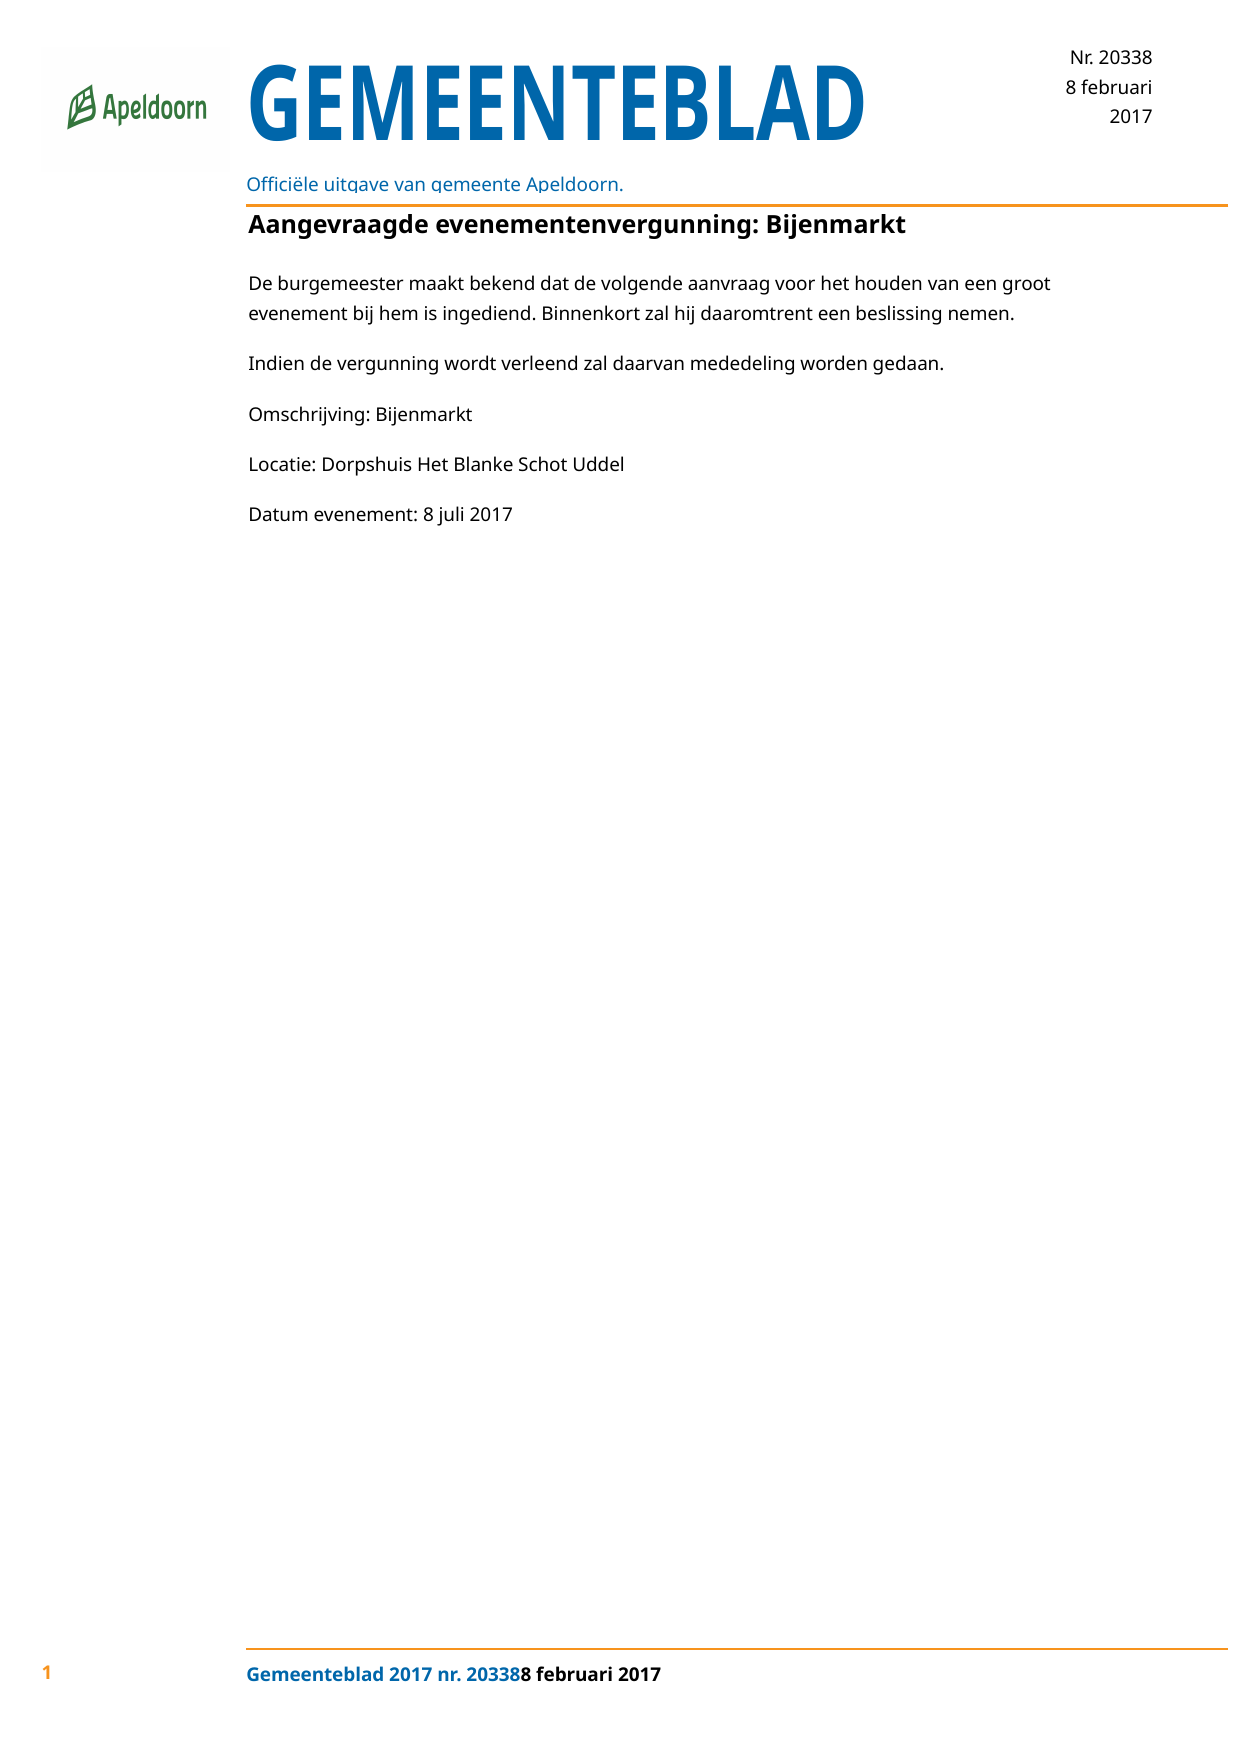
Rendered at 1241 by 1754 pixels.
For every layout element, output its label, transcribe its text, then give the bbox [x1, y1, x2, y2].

text De burgemeester maakt bekend dat de volgende aanvraag voor het houden van een groot evenement bij hem is ingediend. Binnenkort zal hij daaromtrent een beslissing nemen. [248, 270, 1152, 326]
text Omschrijving: Bijenmarkt [248, 401, 1152, 426]
text Datum evenement: 8 juli 2017 [248, 502, 1152, 527]
text Indien de vergunning wordt verleend zal daarvan mededeling worden gedaan. [248, 350, 1152, 376]
picture [41, 47, 231, 172]
text Locatie: Dorpshuis Het Blanke Schot Uddel [248, 451, 1152, 477]
text Aangevraagde evenementenvergunning: Bijenmarkt [248, 207, 1152, 241]
